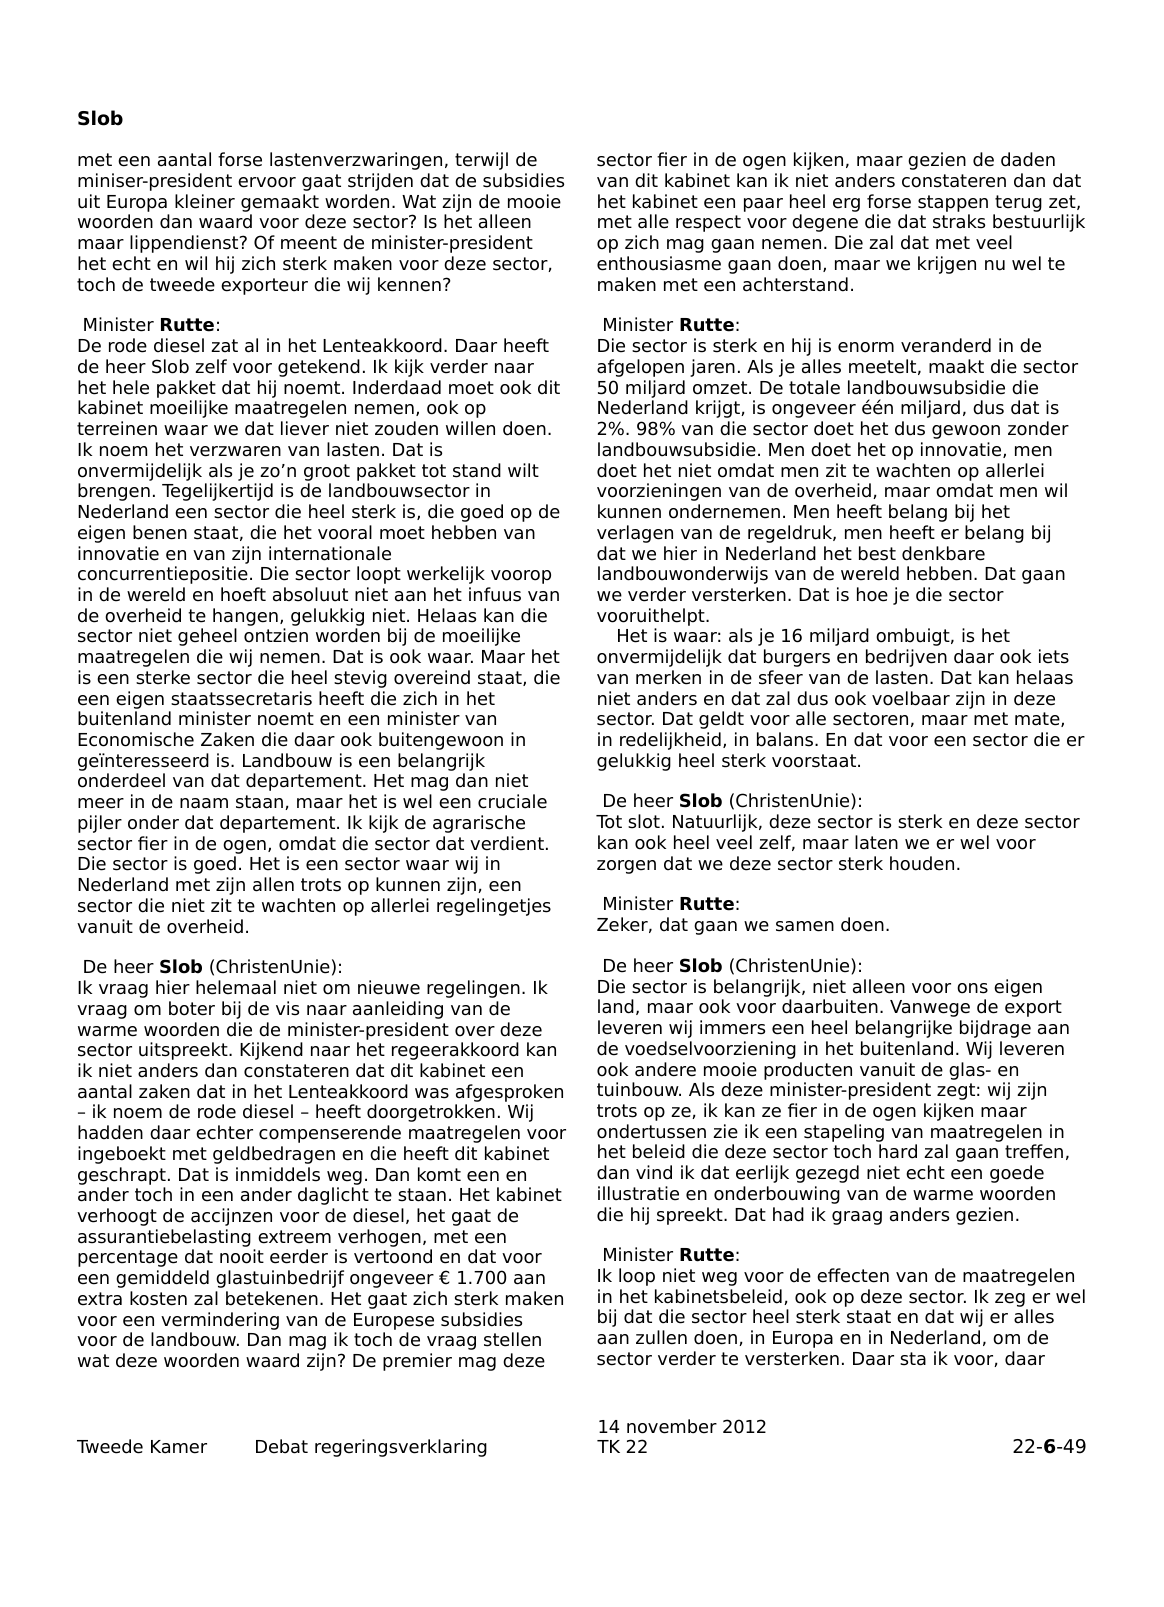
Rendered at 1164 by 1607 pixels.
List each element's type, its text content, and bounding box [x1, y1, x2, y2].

text Ik vraag hier helemaal niet om nieuwe regelingen. Ik vraag om boter bij de vis naar aanleiding van de warme woorden die de minister-president over deze sector uitspreekt. Kijkend naar het regeerakkoord kan ik niet anders dan constateren dat dit kabinet een aantal zaken dat in het Lenteakkoord was afgesproken – ik noem de rode diesel – heeft doorgetrokken. Wij hadden daar echter compenserende maatregelen voor ingeboekt met geldbedragen en die heeft dit kabinet geschrapt. Dat is inmiddels weg. Dan komt een en ander toch in een ander daglicht te staan. Het kabinet verhoogt de accijnzen voor de diesel, het gaat de assurantiebelasting extreem verhogen, met een percentage dat nooit eerder is vertoond en dat voor een gemiddeld glastuinbedrijf ongeveer € 1.700 aan extra kosten zal betekenen. Het gaat zich sterk maken voor een vermindering van de Europese subsidies voor de landbouw. Dan mag ik toch de vraag stellen wat deze woorden waard zijn? De premier mag deze [77, 978, 567, 1372]
text sector fier in de ogen kijken, maar gezien de daden van dit kabinet kan ik niet anders constateren dan dat het kabinet een paar heel erg forse stappen terug zet, met alle respect voor degene die dat straks bestuurlijk op zich mag gaan nemen. Die zal dat met veel enthousiasme gaan doen, maar we krijgen nu wel te maken met een achterstand. [596, 150, 1087, 295]
text Tot slot. Natuurlijk, deze sector is sterk en deze sector kan ook heel veel zelf, maar laten we er wel voor zorgen dat we deze sector sterk houden. [596, 812, 1087, 874]
text Minister Rutte: [77, 315, 567, 336]
text Minister Rutte: [596, 315, 1087, 336]
text Minister Rutte: [596, 894, 1087, 915]
text Het is waar: als je 16 miljard ombuigt, is het onvermijdelijk dat burgers en bedrijven daar ook iets van merken in de sfeer van de lasten. Dat kan helaas niet anders en dat zal dus ook voelbaar zijn in deze sector. Dat geldt voor alle sectoren, maar met mate, in redelijkheid, in balans. En dat voor een sector die er gelukkig heel sterk voorstaat. [596, 626, 1087, 771]
text Minister Rutte: [596, 1245, 1087, 1266]
text De heer Slob (ChristenUnie): [77, 957, 567, 978]
text De heer Slob (ChristenUnie): [596, 956, 1087, 976]
text Ik loop niet weg voor de effecten van de maatregelen in het kabinetsbeleid, ook op deze sector. Ik zeg er wel bij dat die sector heel sterk staat en dat wij er alles aan zullen doen, in Europa en in Nederland, om de sector verder te versterken. Daar sta ik voor, daar [596, 1266, 1087, 1369]
text met een aantal forse lastenverzwaringen, terwijl de miniser-president ervoor gaat strijden dat de subsidies uit Europa kleiner gemaakt worden. Wat zijn de mooie woorden dan waard voor deze sector? Is het alleen maar lippendienst? Of meent de minister-president het echt en wil hij zich sterk maken voor deze sector, toch de tweede exporteur die wij kennen? [77, 150, 567, 295]
text De rode diesel zat al in het Lenteakkoord. Daar heeft de heer Slob zelf voor getekend. Ik kijk verder naar het hele pakket dat hij noemt. Inderdaad moet ook dit kabinet moeilijke maatregelen nemen, ook op terreinen waar we dat liever niet zouden willen doen. Ik noem het verzwaren van lasten. Dat is onvermijdelijk als je zo’n groot pakket tot stand wilt brengen. Tegelijkertijd is de landbouwsector in Nederland een sector die heel sterk is, die goed op de eigen benen staat, die het vooral moet hebben van innovatie en van zijn internationale concurrentiepositie. Die sector loopt werkelijk voorop in de wereld en hoeft absoluut niet aan het infuus van de overheid te hangen, gelukkig niet. Helaas kan die sector niet geheel ontzien worden bij de moeilijke maatregelen die wij nemen. Dat is ook waar. Maar het is een sterke sector die heel stevig overeind staat, die een eigen staatssecretaris heeft die zich in het buitenland minister noemt en een minister van Economische Zaken die daar ook buitengewoon in geïnteresseerd is. Landbouw is een belangrijk onderdeel van dat departement. Het mag dan niet meer in de naam staan, maar het is wel een cruciale pijler onder dat departement. Ik kijk de agrarische sector fier in de ogen, omdat die sector dat verdient. Die sector is goed. Het is een sector waar wij in Nederland met zijn allen trots op kunnen zijn, een sector die niet zit te wachten op allerlei regelingetjes vanuit de overheid. [77, 336, 567, 937]
text De heer Slob (ChristenUnie): [596, 791, 1087, 812]
text Die sector is belangrijk, niet alleen voor ons eigen land, maar ook voor daarbuiten. Vanwege de export leveren wij immers een heel belangrijke bijdrage aan de voedselvoorziening in het buitenland. Wij leveren ook andere mooie producten vanuit de glas- en tuinbouw. Als deze minister-president zegt: wij zijn trots op ze, ik kan ze fier in de ogen kijken maar ondertussen zie ik een stapeling van maatregelen in het beleid die deze sector toch hard zal gaan treffen, dan vind ik dat eerlijk gezegd niet echt een goede illustratie en onderbouwing van de warme woorden die hij spreekt. Dat had ik graag anders gezien. [596, 976, 1087, 1225]
text Die sector is sterk en hij is enorm veranderd in de afgelopen jaren. Als je alles meetelt, maakt die sector 50 miljard omzet. De totale landbouwsubsidie die Nederland krijgt, is ongeveer één miljard, dus dat is 2%. 98% van die sector doet het dus gewoon zonder landbouwsubsidie. Men doet het op innovatie, men doet het niet omdat men zit te wachten op allerlei voorzieningen van de overheid, maar omdat men wil kunnen ondernemen. Men heeft belang bij het verlagen van de regeldruk, men heeft er belang bij dat we hier in Nederland het best denkbare landbouwonderwijs van de wereld hebben. Dat gaan we verder versterken. Dat is hoe je die sector vooruithelpt. [596, 336, 1087, 626]
text Zeker, dat gaan we samen doen. [596, 915, 1087, 936]
